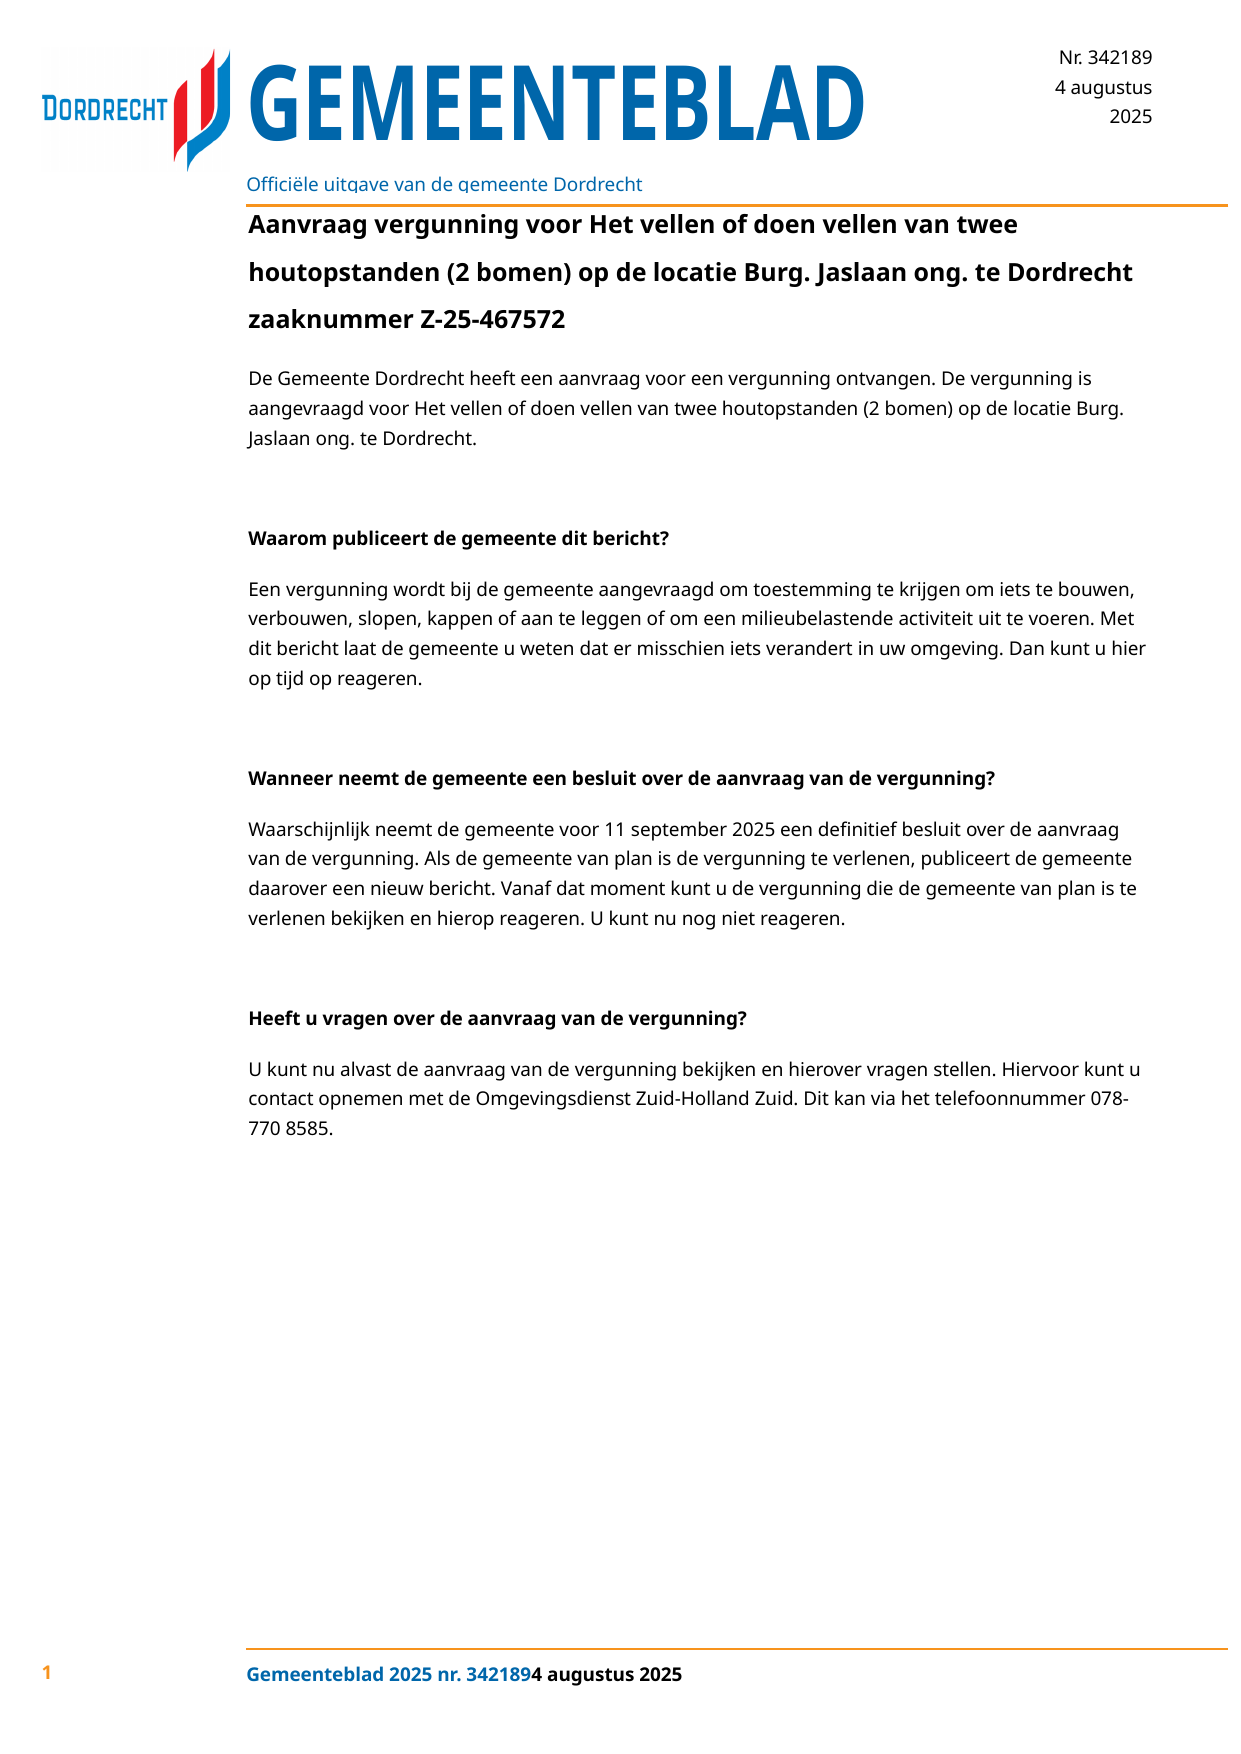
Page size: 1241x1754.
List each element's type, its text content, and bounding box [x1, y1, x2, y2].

picture [41, 47, 231, 172]
text Aanvraag vergunning voor Het vellen of doen vellen van twee houtopstanden (2 bomen) op de locatie Burg. Jaslaan ong. te Dordrecht zaaknummer Z-25-467572 [248, 207, 1152, 336]
text Heeft u vragen over de aanvraag van de vergunning? [248, 1006, 1152, 1031]
text Een vergunning wordt bij de gemeente aangevraagd om toestemming te krijgen om iets te bouwen, verbouwen, slopen, kappen of aan te leggen of om een milieubelastende activiteit uit te voeren. Met dit bericht laat de gemeente u weten dat er misschien iets verandert in uw omgeving. Dan kunt u hier op tijd op reageren. [248, 576, 1152, 690]
text Waarschijnlijk neemt de gemeente voor 11 september 2025 een definitief besluit over de aanvraag van de vergunning. Als de gemeente van plan is de vergunning te verlenen, publiceert de gemeente daarover een nieuw bericht. Vanaf dat moment kunt u de vergunning die de gemeente van plan is te verlenen bekijken en hierop reageren. U kunt nu nog niet reageren. [248, 816, 1152, 930]
text Wanneer neemt de gemeente een besluit over de aanvraag van de vergunning? [248, 766, 1152, 791]
text De Gemeente Dordrecht heeft een aanvraag voor een vergunning ontvangen. De vergunning is aangevraagd voor Het vellen of doen vellen van twee houtopstanden (2 bomen) op de locatie Burg. Jaslaan ong. te Dordrecht. [248, 366, 1152, 450]
text Waarom publiceert de gemeente dit bericht? [248, 526, 1152, 551]
text U kunt nu alvast de aanvraag van de vergunning bekijken en hierover vragen stellen. Hiervoor kunt u contact opnemen met de Omgevingsdienst Zuid-Holland Zuid. Dit kan via het telefoonnummer 078-770 8585. [248, 1056, 1152, 1141]
